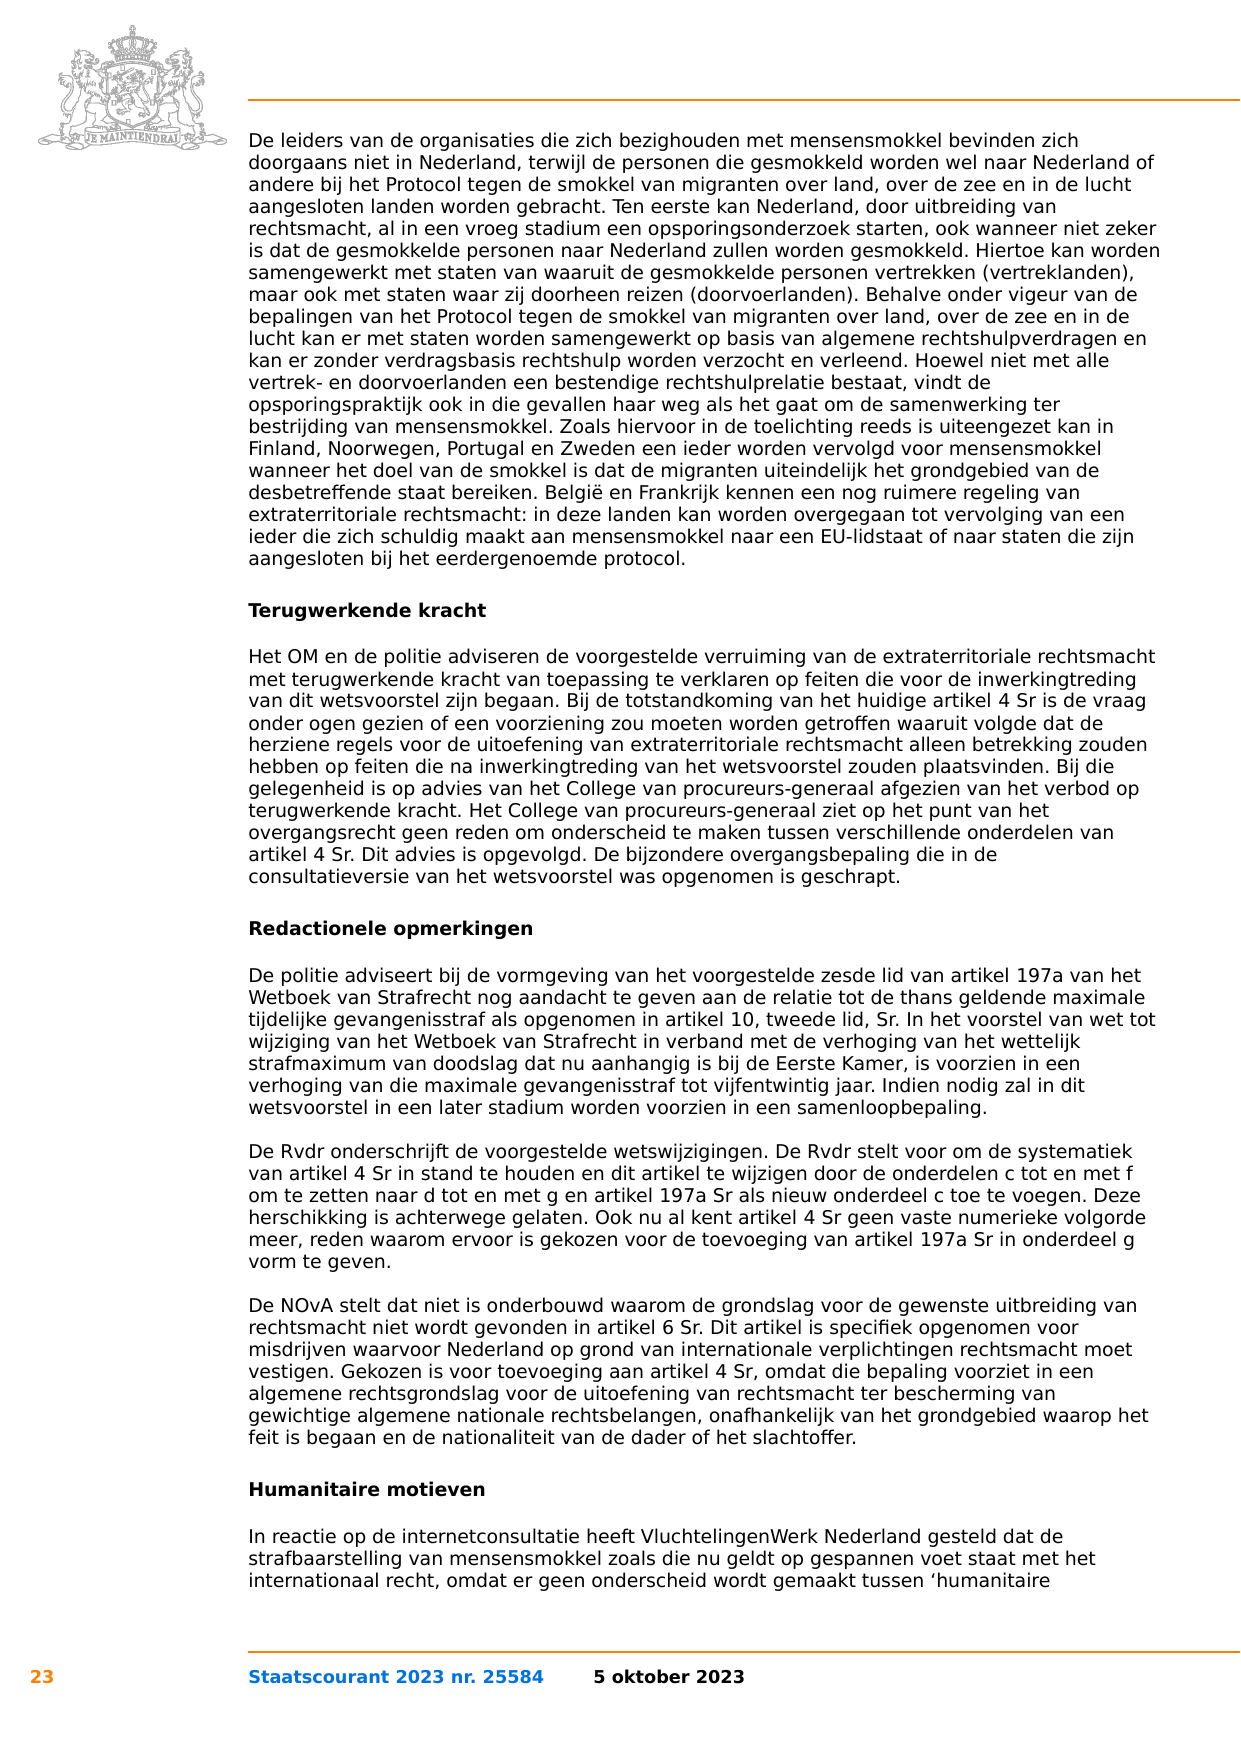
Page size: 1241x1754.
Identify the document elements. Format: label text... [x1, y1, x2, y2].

subtitle Humanitaire motieven [248, 1478, 1163, 1501]
text De NOvA stelt dat niet is onderbouwd waarom de grondslag voor de gewenste uitbreiding van rechtsmacht niet wordt gevonden in artikel 6 Sr. Dit artikel is specifiek opgenomen voor misdrijven waarvoor Nederland op grond van internationale verplichtingen rechtsmacht moet vestigen. Gekozen is voor toevoeging aan artikel 4 Sr, omdat die bepaling voorziet in een algemene rechtsgrondslag voor de uitoefening van rechtsmacht ter bescherming van gewichtige algemene nationale rechtsbelangen, onafhankelijk van het grondgebied waarop het feit is begaan en de nationaliteit van de dader of het slachtoffer. [248, 1295, 1163, 1448]
text De politie adviseert bij de vormgeving van het voorgestelde zesde lid van artikel 197a van het Wetboek van Strafrecht nog aandacht te geven aan de relatie tot de thans geldende maximale tijdelijke gevangenisstraf als opgenomen in artikel 10, tweede lid, Sr. In het voorstel van wet tot wijziging van het Wetboek van Strafrecht in verband met de verhoging van het wettelijk strafmaximum van doodslag dat nu aanhangig is bij de Eerste Kamer, is voorzien in een verhoging van die maximale gevangenisstraf tot vijfentwintig jaar. Indien nodig zal in dit wetsvoorstel in een later stadium worden voorzien in een samenloopbepaling. [248, 965, 1163, 1119]
text De leiders van de organisaties die zich bezighouden met mensensmokkel bevinden zich doorgaans niet in Nederland, terwijl de personen die gesmokkeld worden wel naar Nederland of andere bij het Protocol tegen de smokkel van migranten over land, over de zee en in de lucht aangesloten landen worden gebracht. Ten eerste kan Nederland, door uitbreiding van rechtsmacht, al in een vroeg stadium een opsporingsonderzoek starten, ook wanneer niet zeker is dat de gesmokkelde personen naar Nederland zullen worden gesmokkeld. Hiertoe kan worden samengewerkt met staten van waaruit de gesmokkelde personen vertrekken (vertreklanden), maar ook met staten waar zij doorheen reizen (doorvoerlanden). Behalve onder vigeur van de bepalingen van het Protocol tegen de smokkel van migranten over land, over de zee en in de lucht kan er met staten worden samengewerkt op basis van algemene rechtshulpverdragen en kan er zonder verdragsbasis rechtshulp worden verzocht en verleend. Hoewel niet met alle vertrek- en doorvoerlanden een bestendige rechtshulprelatie bestaat, vindt de opsporingspraktijk ook in die gevallen haar weg als het gaat om de samenwerking ter bestrijding van mensensmokkel. Zoals hiervoor in de toelichting reeds is uiteengezet kan in Finland, Noorwegen, Portugal en Zweden een ieder worden vervolgd voor mensensmokkel wanneer het doel van de smokkel is dat de migranten uiteindelijk het grondgebied van de desbetreffende staat bereiken. België en Frankrijk kennen een nog ruimere regeling van extraterritoriale rechtsmacht: in deze landen kan worden overgegaan tot vervolging van een ieder die zich schuldig maakt aan mensensmokkel naar een EU-lidstaat of naar staten die zijn aangesloten bij het eerdergenoemde protocol. [248, 130, 1163, 569]
text In reactie op de internetconsultatie heeft VluchtelingenWerk Nederland gesteld dat de strafbaarstelling van mensensmokkel zoals die nu geldt op gespannen voet staat met het internationaal recht, omdat er geen onderscheid wordt gemaakt tussen ‘humanitaire [248, 1526, 1163, 1591]
subtitle Redactionele opmerkingen [248, 918, 1163, 940]
subtitle Terugwerkende kracht [248, 599, 1163, 621]
text De Rvdr onderschrijft de voorgestelde wetswijzigingen. De Rvdr stelt voor om de systematiek van artikel 4 Sr in stand te houden en dit artikel te wijzigen door de onderdelen c tot en met f om te zetten naar d tot en met g en artikel 197a Sr als nieuw onderdeel c toe te voegen. Deze herschikking is achterwege gelaten. Ook nu al kent artikel 4 Sr geen vaste numerieke volgorde meer, reden waarom ervoor is gekozen voor de toevoeging van artikel 197a Sr in onderdeel g vorm te geven. [248, 1141, 1163, 1273]
picture [38, 25, 227, 150]
text Het OM en de politie adviseren de voorgestelde verruiming van de extraterritoriale rechtsmacht met terugwerkende kracht van toepassing te verklaren op feiten die voor de inwerkingtreding van dit wetsvoorstel zijn begaan. Bij de totstandkoming van het huidige artikel 4 Sr is de vraag onder ogen gezien of een voorziening zou moeten worden getroffen waaruit volgde dat de herziene regels voor de uitoefening van extraterritoriale rechtsmacht alleen betrekking zouden hebben op feiten die na inwerkingtreding van het wetsvoorstel zouden plaatsvinden. Bij die gelegenheid is op advies van het College van procureurs-generaal afgezien van het verbod op terugwerkende kracht. Het College van procureurs-generaal ziet op het punt van het overgangsrecht geen reden om onderscheid te maken tussen verschillende onderdelen van artikel 4 Sr. Dit advies is opgevolgd. De bijzondere overgangsbepaling die in de consultatieversie van het wetsvoorstel was opgenomen is geschrapt. [248, 646, 1163, 888]
